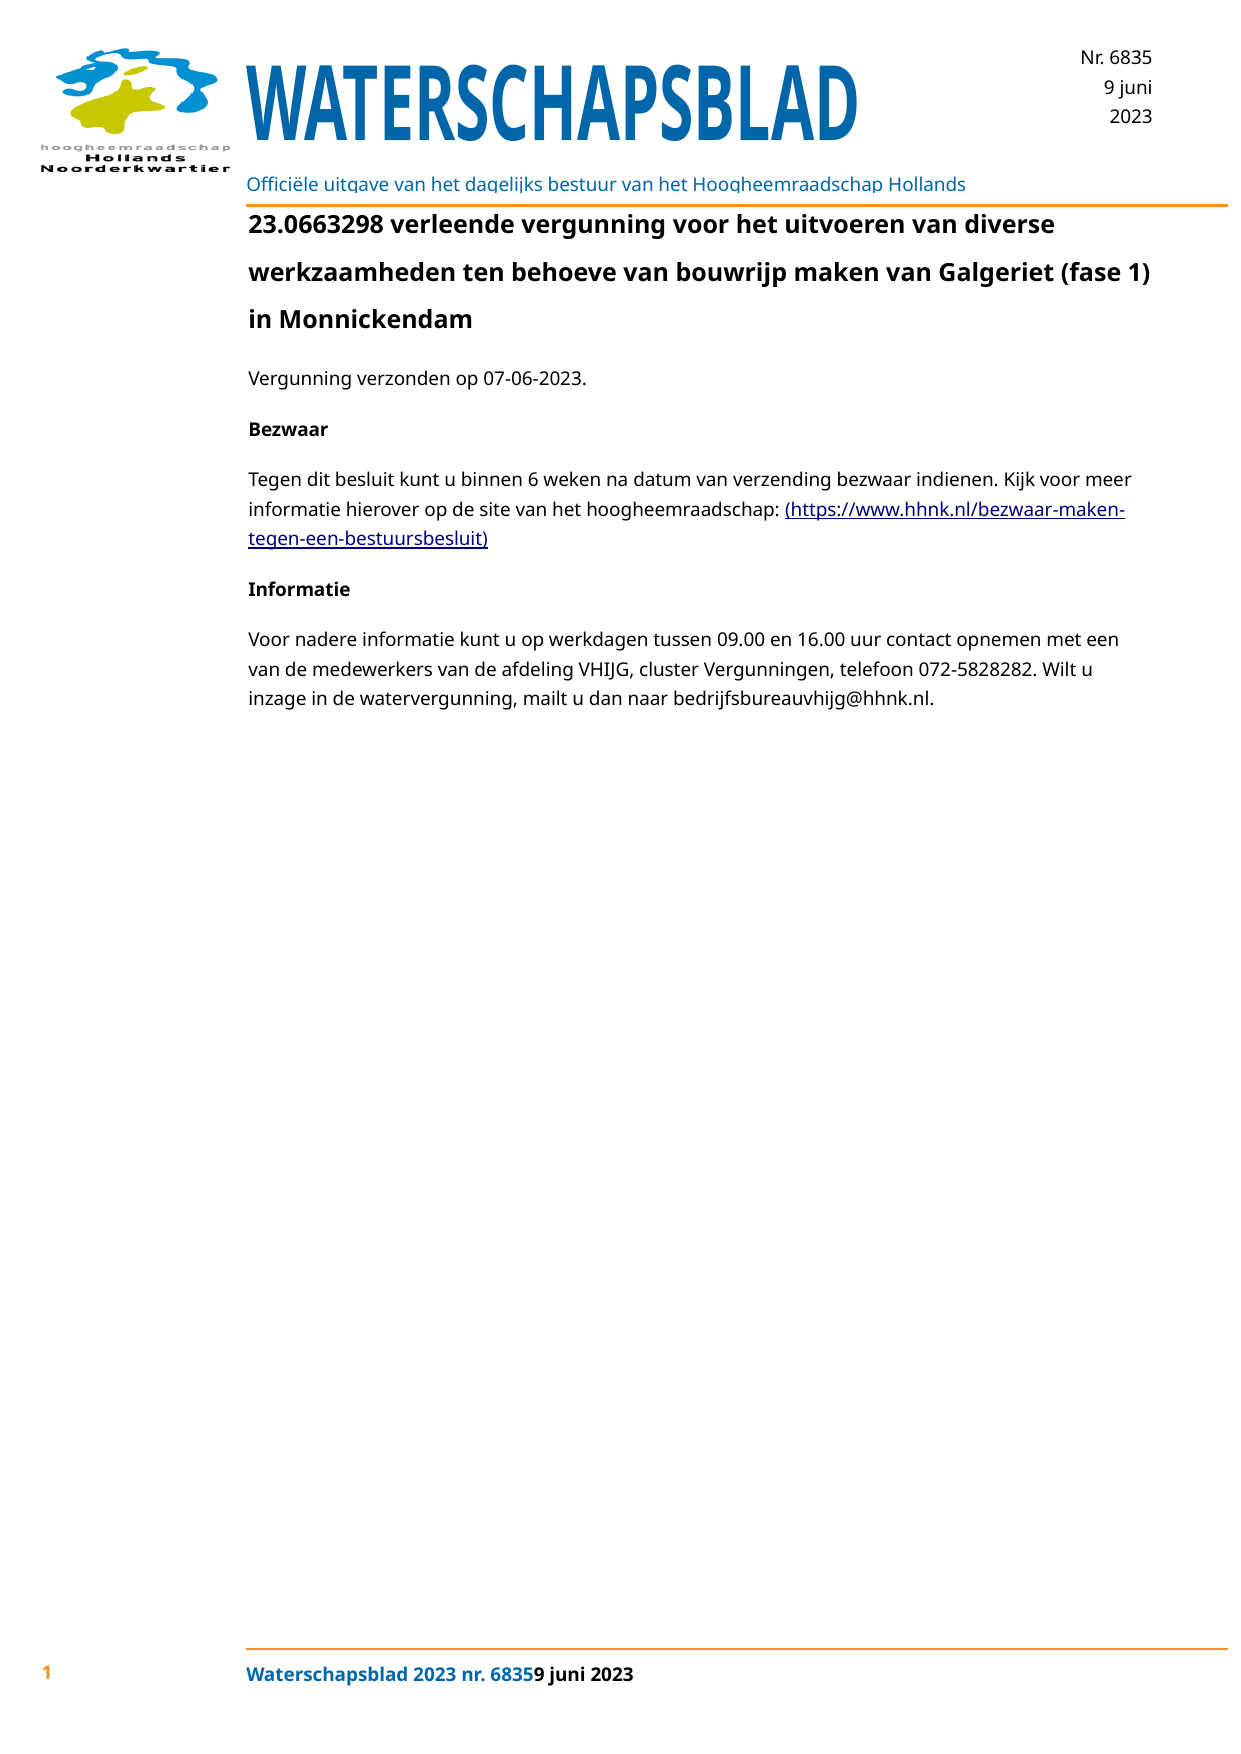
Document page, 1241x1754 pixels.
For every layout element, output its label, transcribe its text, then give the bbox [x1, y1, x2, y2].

text Vergunning verzonden op 07-06-2023. [248, 366, 1152, 391]
text Voor nadere informatie kunt u op werkdagen tussen 09.00 en 16.00 uur contact opnemen met een van de medewerkers van de afdeling VHIJG, cluster Vergunningen, telefoon 072-5828282. Wilt u inzage in de watervergunning, mailt u dan naar bedrijfsbureauvhijg@hhnk.nl. [248, 626, 1152, 711]
text Bezwaar [248, 416, 1152, 442]
text 23.0663298 verleende vergunning voor het uitvoeren van diverse werkzaamheden ten behoeve van bouwrijp maken van Galgeriet (fase 1) in Monnickendam [248, 207, 1152, 336]
text Tegen dit besluit kunt u binnen 6 weken na datum van verzending bezwaar indienen. Kijk voor meer informatie hierover op de site van het hoogheemraadschap: (https://www.hhnk.nl/bezwaar-maken-tegen-een-bestuursbesluit) [248, 466, 1152, 551]
text Informatie [248, 576, 1152, 602]
picture [41, 47, 231, 172]
